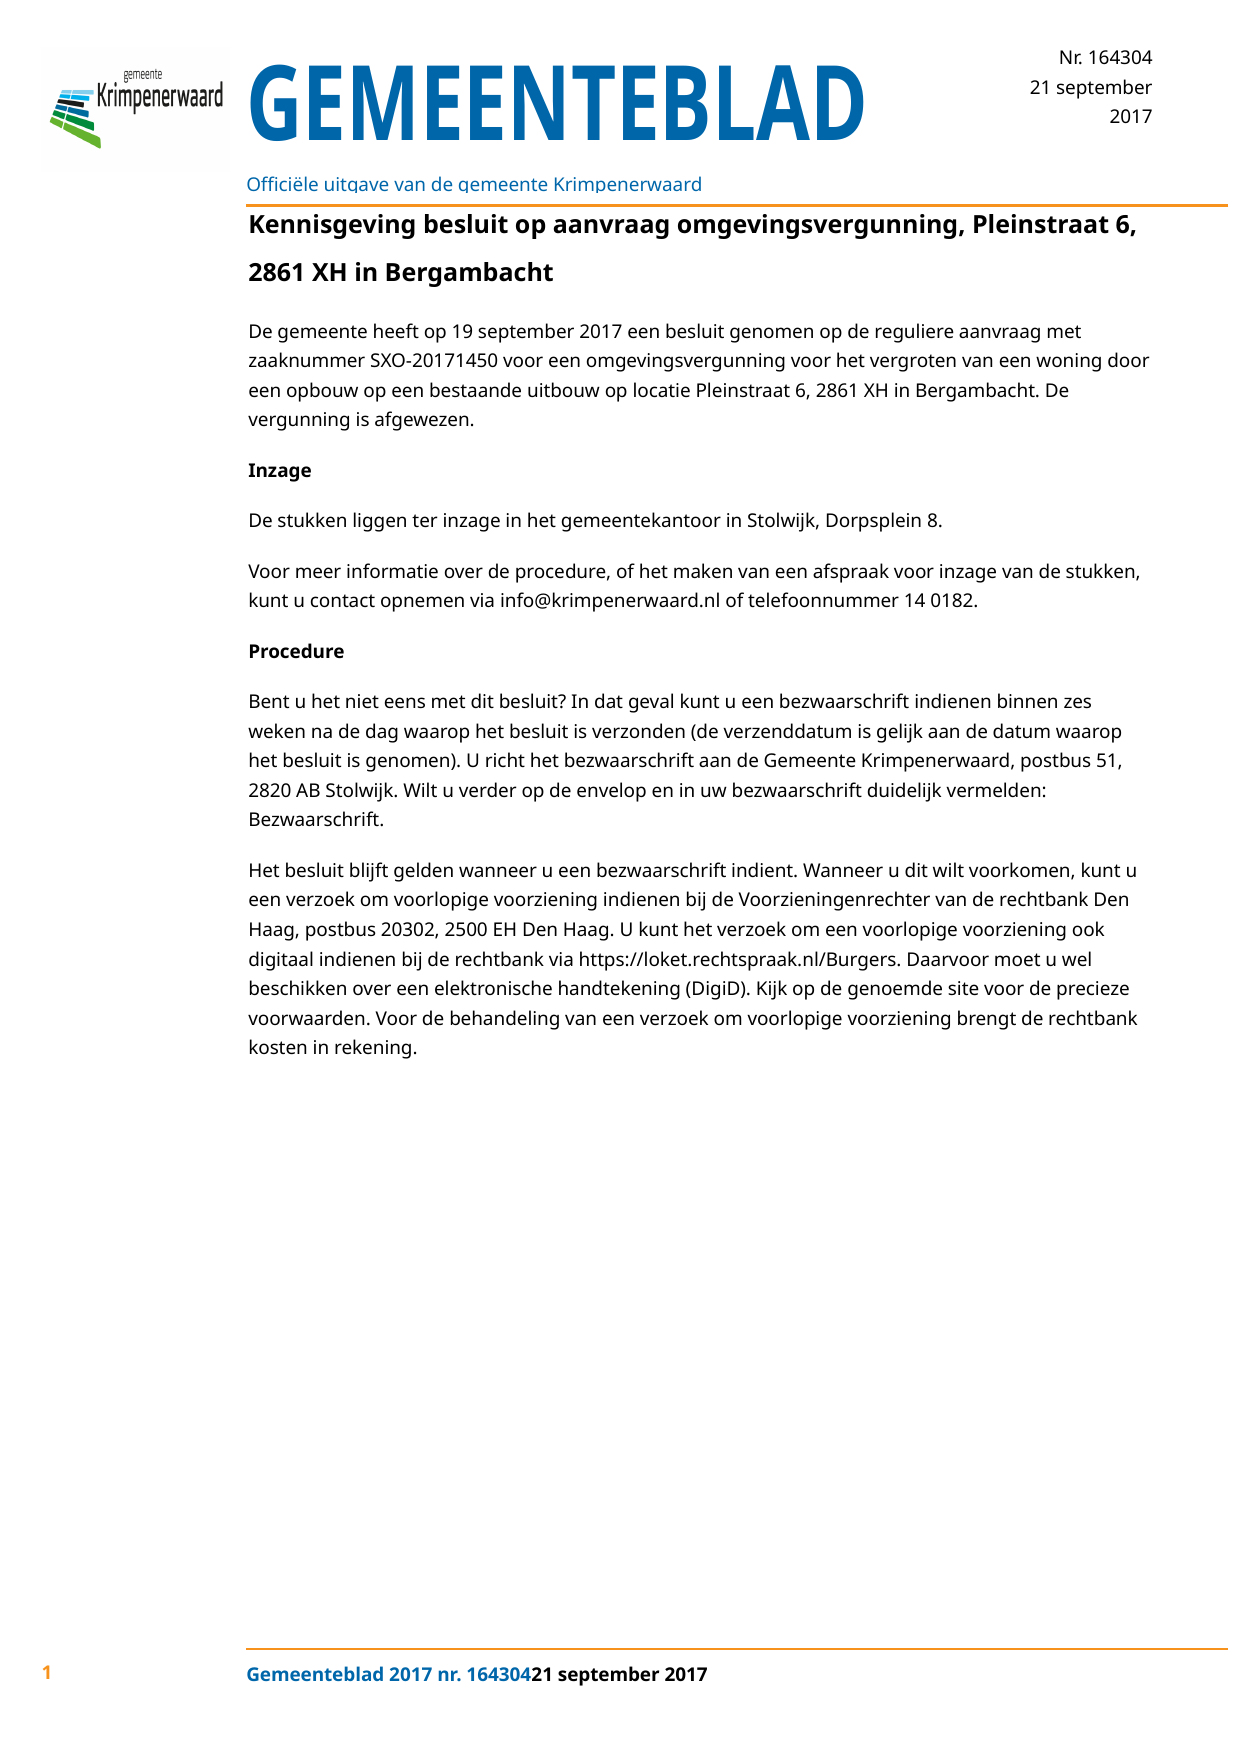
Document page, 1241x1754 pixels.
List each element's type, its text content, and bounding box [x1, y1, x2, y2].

picture [41, 47, 231, 172]
text Voor meer informatie over de procedure, of het maken van een afspraak voor inzage van de stukken, kunt u contact opnemen via info@krimpenerwaard.nl of telefoonnummer 14 0182. [248, 558, 1152, 613]
text Het besluit blijft gelden wanneer u een bezwaarschrift indient. Wanneer u dit wilt voorkomen, kunt u een verzoek om voorlopige voorziening indienen bij de Voorzieningenrechter van de rechtbank Den Haag, postbus 20302, 2500 EH Den Haag. U kunt het verzoek om een voorlopige voorziening ook digitaal indienen bij de rechtbank via https://loket.rechtspraak.nl/Burgers. Daarvoor moet u wel beschikken over een elektronische handtekening (DigiD). Kijk op de genoemde site voor de precieze voorwaarden. Voor de behandeling van een verzoek om voorlopige voorziening brengt de rechtbank kosten in rekening. [248, 857, 1152, 1060]
text De gemeente heeft op 19 september 2017 een besluit genomen op de reguliere aanvraag met zaaknummer SXO-20171450 voor een omgevingsvergunning voor het vergroten van een woning door een opbouw op een bestaande uitbouw op locatie Pleinstraat 6, 2861 XH in Bergambacht. De vergunning is afgewezen. [248, 318, 1152, 432]
text Inzage [248, 457, 1152, 483]
text Procedure [248, 638, 1152, 664]
text Kennisgeving besluit op aanvraag omgevingsvergunning, Pleinstraat 6, 2861 XH in Bergambacht [248, 207, 1152, 288]
text De stukken liggen ter inzage in het gemeentekantoor in Stolwijk, Dorpsplein 8. [248, 507, 1152, 533]
text Bent u het niet eens met dit besluit? In dat geval kunt u een bezwaarschrift indienen binnen zes weken na de dag waarop het besluit is verzonden (de verzenddatum is gelijk aan de datum waarop het besluit is genomen). U richt het bezwaarschrift aan de Gemeente Krimpenerwaard, postbus 51, 2820 AB Stolwijk. Wilt u verder op de envelop en in uw bezwaarschrift duidelijk vermelden: Bezwaarschrift. [248, 688, 1152, 832]
